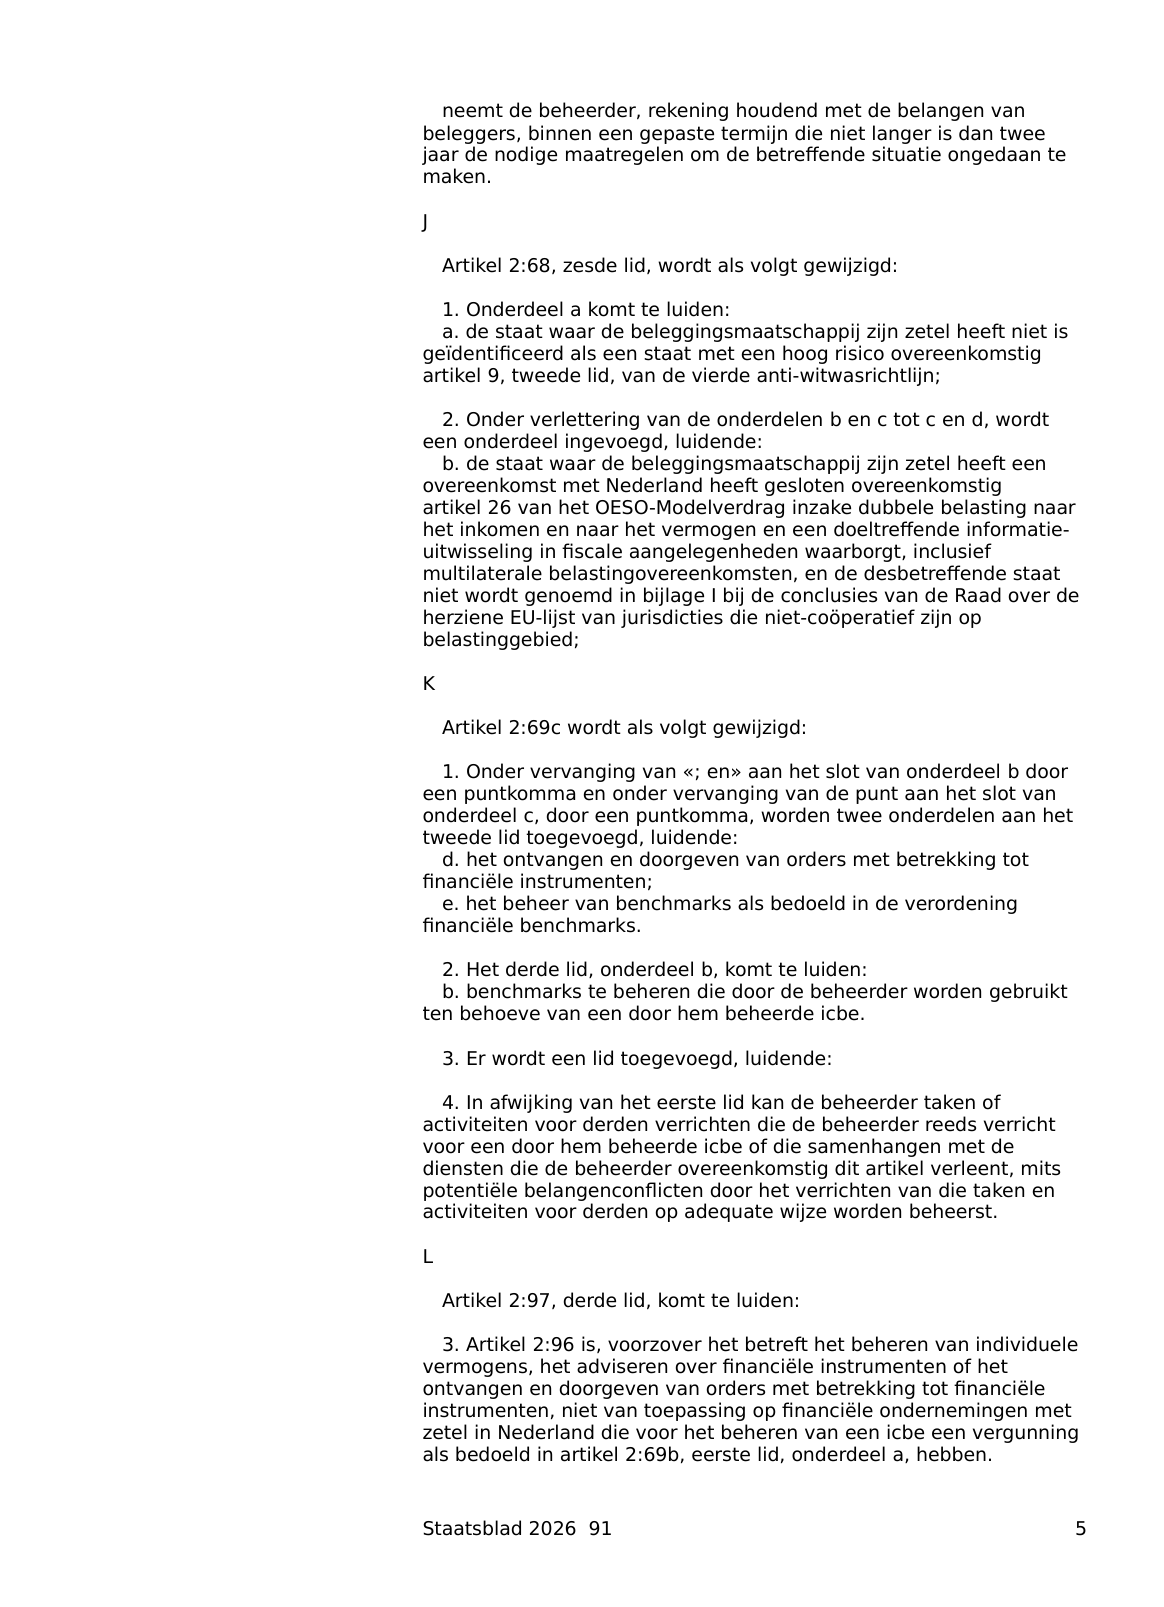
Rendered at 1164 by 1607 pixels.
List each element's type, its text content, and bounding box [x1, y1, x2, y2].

text Artikel 2:68, zesde lid, wordt als volgt gewijzigd: [422, 255, 1087, 277]
text d. het ontvangen en doorgeven van orders met betrekking tot financiële instrumenten; [422, 849, 1087, 893]
text e. het beheer van benchmarks als bedoeld in de verordening financiële benchmarks. [422, 893, 1087, 937]
text b. benchmarks te beheren die door de beheerder worden gebruikt ten behoeve van een door hem beheerde icbe. [422, 981, 1087, 1025]
text 3. Er wordt een lid toegevoegd, luidende: [422, 1047, 1087, 1069]
text Artikel 2:97, derde lid, komt te luiden: [422, 1290, 1087, 1312]
text 1. Onder vervanging van «; en» aan het slot van onderdeel b door een puntkomma en onder vervanging van de punt aan het slot van onderdeel c, door een puntkomma, worden twee onderdelen aan het tweede lid toegevoegd, luidende: [422, 761, 1087, 849]
text 4. In afwijking van het eerste lid kan de beheerder taken of activiteiten voor derden verrichten die de beheerder reeds verricht voor een door hem beheerde icbe of die samenhangen met de diensten die de beheerder overeenkomstig dit artikel verleent, mits potentiële belangenconflicten door het verrichten van die taken en activiteiten voor derden op adequate wijze worden beheerst. [422, 1092, 1087, 1223]
text Artikel 2:69c wordt als volgt gewijzigd: [422, 717, 1087, 739]
text 3. Artikel 2:96 is, voorzover het betreft het beheren van individuele vermogens, het adviseren over financiële instrumenten of het ontvangen en doorgeven van orders met betrekking tot financiële instrumenten, niet van toepassing op financiële ondernemingen met zetel in Nederland die voor het beheren van een icbe een vergunning als bedoeld in artikel 2:69b, eerste lid, onderdeel a, hebben. [422, 1334, 1087, 1466]
text K [422, 673, 1087, 695]
text a. de staat waar de beleggingsmaatschappij zijn zetel heeft niet is geïdentificeerd als een staat met een hoog risico overeenkomstig artikel 9, tweede lid, van de vierde anti-witwasrichtlijn; [422, 321, 1087, 387]
text 1. Onderdeel a komt te luiden: [422, 299, 1087, 321]
text neemt de beheerder, rekening houdend met de belangen van beleggers, binnen een gepaste termijn die niet langer is dan twee jaar de nodige maatregelen om de betreffende situatie ongedaan te maken. [422, 100, 1087, 188]
text 2. Onder verlettering van de onderdelen b en c tot c en d, wordt een onderdeel ingevoegd, luidende: [422, 409, 1087, 453]
text b. de staat waar de beleggingsmaatschappij zijn zetel heeft een overeenkomst met Nederland heeft gesloten overeenkomstig artikel 26 van het OESO-Modelverdrag inzake dubbele belasting naar het inkomen en naar het vermogen en een doeltreffende informatie-uitwisseling in fiscale aangelegenheden waarborgt, inclusief multilaterale belastingovereenkomsten, en de desbetreffende staat niet wordt genoemd in bijlage I bij de conclusies van de Raad over de herziene EU-lijst van jurisdicties die niet-coöperatief zijn op belastinggebied; [422, 453, 1087, 651]
text 2. Het derde lid, onderdeel b, komt te luiden: [422, 959, 1087, 981]
text L [422, 1246, 1087, 1268]
text J [422, 211, 1087, 232]
